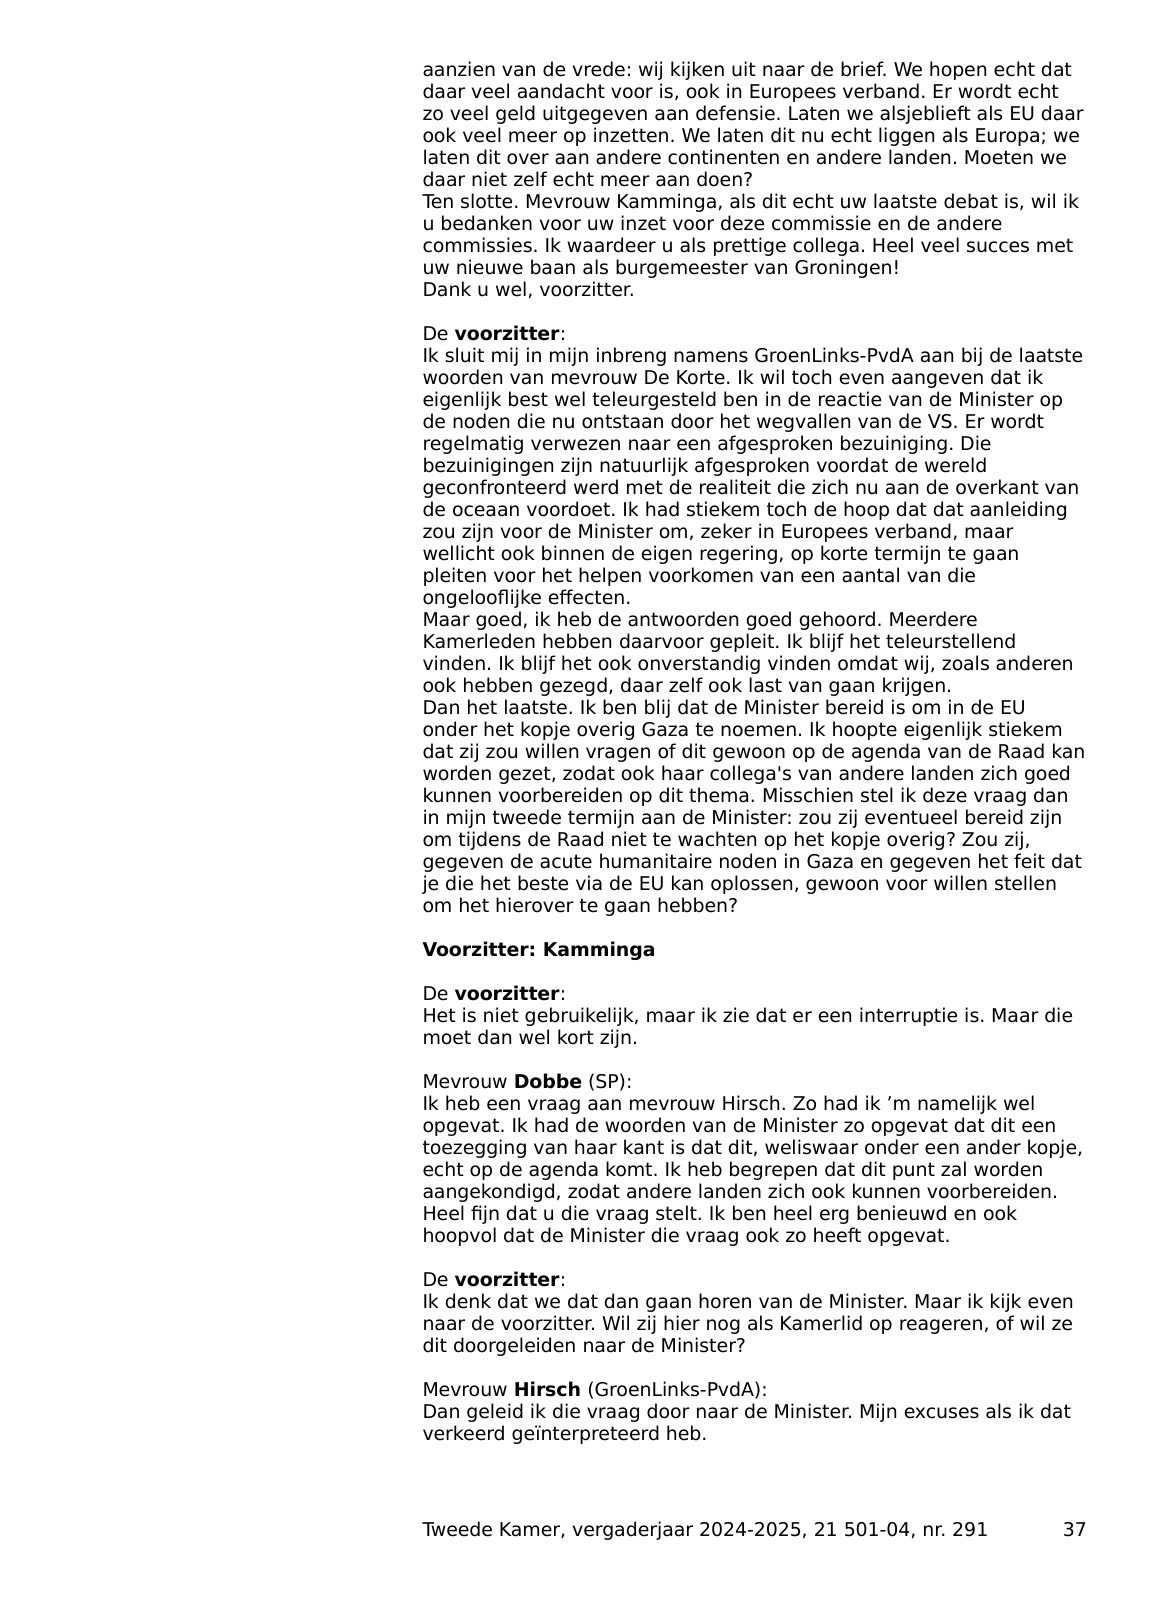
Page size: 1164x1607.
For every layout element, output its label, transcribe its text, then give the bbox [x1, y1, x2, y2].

text Dan geleid ik die vraag door naar de Minister. Mijn excuses als ik dat verkeerd geïnterpreteerd heb. [422, 1401, 1087, 1445]
text Dan het laatste. Ik ben blij dat de Minister bereid is om in de EU onder het kopje overig Gaza te noemen. Ik hoopte eigenlijk stiekem dat zij zou willen vragen of dit gewoon op de agenda van de Raad kan worden gezet, zodat ook haar collega's van andere landen zich goed kunnen voorbereiden op dit thema. Misschien stel ik deze vraag dan in mijn tweede termijn aan de Minister: zou zij eventueel bereid zijn om tijdens de Raad niet te wachten op het kopje overig? Zou zij, gegeven de acute humanitaire noden in Gaza en gegeven het feit dat je die het beste via de EU kan oplossen, gewoon voor willen stellen om het hierover te gaan hebben? [422, 697, 1087, 916]
text aanzien van de vrede: wij kijken uit naar de brief. We hopen echt dat daar veel aandacht voor is, ook in Europees verband. Er wordt echt zo veel geld uitgegeven aan defensie. Laten we alsjeblieft als EU daar ook veel meer op inzetten. We laten dit nu echt liggen als Europa; we laten dit over aan andere continenten en andere landen. Moeten we daar niet zelf echt meer aan doen? [422, 59, 1087, 191]
text Dank u wel, voorzitter. [422, 279, 1087, 301]
text Mevrouw Dobbe (SP): [422, 1071, 1087, 1093]
text De voorzitter: [422, 323, 1087, 345]
text Ik denk dat we dat dan gaan horen van de Minister. Maar ik kijk even naar de voorzitter. Wil zij hier nog als Kamerlid op reageren, of wil ze dit doorgeleiden naar de Minister? [422, 1291, 1087, 1357]
text Ik sluit mij in mijn inbreng namens GroenLinks-PvdA aan bij de laatste woorden van mevrouw De Korte. Ik wil toch even aangeven dat ik eigenlijk best wel teleurgesteld ben in de reactie van de Minister op de noden die nu ontstaan door het wegvallen van de VS. Er wordt regelmatig verwezen naar een afgesproken bezuiniging. Die bezuinigingen zijn natuurlijk afgesproken voordat de wereld geconfronteerd werd met de realiteit die zich nu aan de overkant van de oceaan voordoet. Ik had stiekem toch de hoop dat dat aanleiding zou zijn voor de Minister om, zeker in Europees verband, maar wellicht ook binnen de eigen regering, op korte termijn te gaan pleiten voor het helpen voorkomen van een aantal van die ongelooflijke effecten. [422, 345, 1087, 609]
text Maar goed, ik heb de antwoorden goed gehoord. Meerdere Kamerleden hebben daarvoor gepleit. Ik blijf het teleurstellend vinden. Ik blijf het ook onverstandig vinden omdat wij, zoals anderen ook hebben gezegd, daar zelf ook last van gaan krijgen. [422, 609, 1087, 697]
subtitle Voorzitter: Kamminga [422, 939, 1087, 961]
text Mevrouw Hirsch (GroenLinks-PvdA): [422, 1379, 1087, 1401]
text Ik heb een vraag aan mevrouw Hirsch. Zo had ik ’m namelijk wel opgevat. Ik had de woorden van de Minister zo opgevat dat dit een toezegging van haar kant is dat dit, weliswaar onder een ander kopje, echt op de agenda komt. Ik heb begrepen dat dit punt zal worden aangekondigd, zodat andere landen zich ook kunnen voorbereiden. Heel fijn dat u die vraag stelt. Ik ben heel erg benieuwd en ook hoopvol dat de Minister die vraag ook zo heeft opgevat. [422, 1093, 1087, 1247]
text De voorzitter: [422, 983, 1087, 1005]
text De voorzitter: [422, 1269, 1087, 1291]
text Ten slotte. Mevrouw Kamminga, als dit echt uw laatste debat is, wil ik u bedanken voor uw inzet voor deze commissie en de andere commissies. Ik waardeer u als prettige collega. Heel veel succes met uw nieuwe baan als burgemeester van Groningen! [422, 191, 1087, 279]
text Het is niet gebruikelijk, maar ik zie dat er een interruptie is. Maar die moet dan wel kort zijn. [422, 1005, 1087, 1049]
